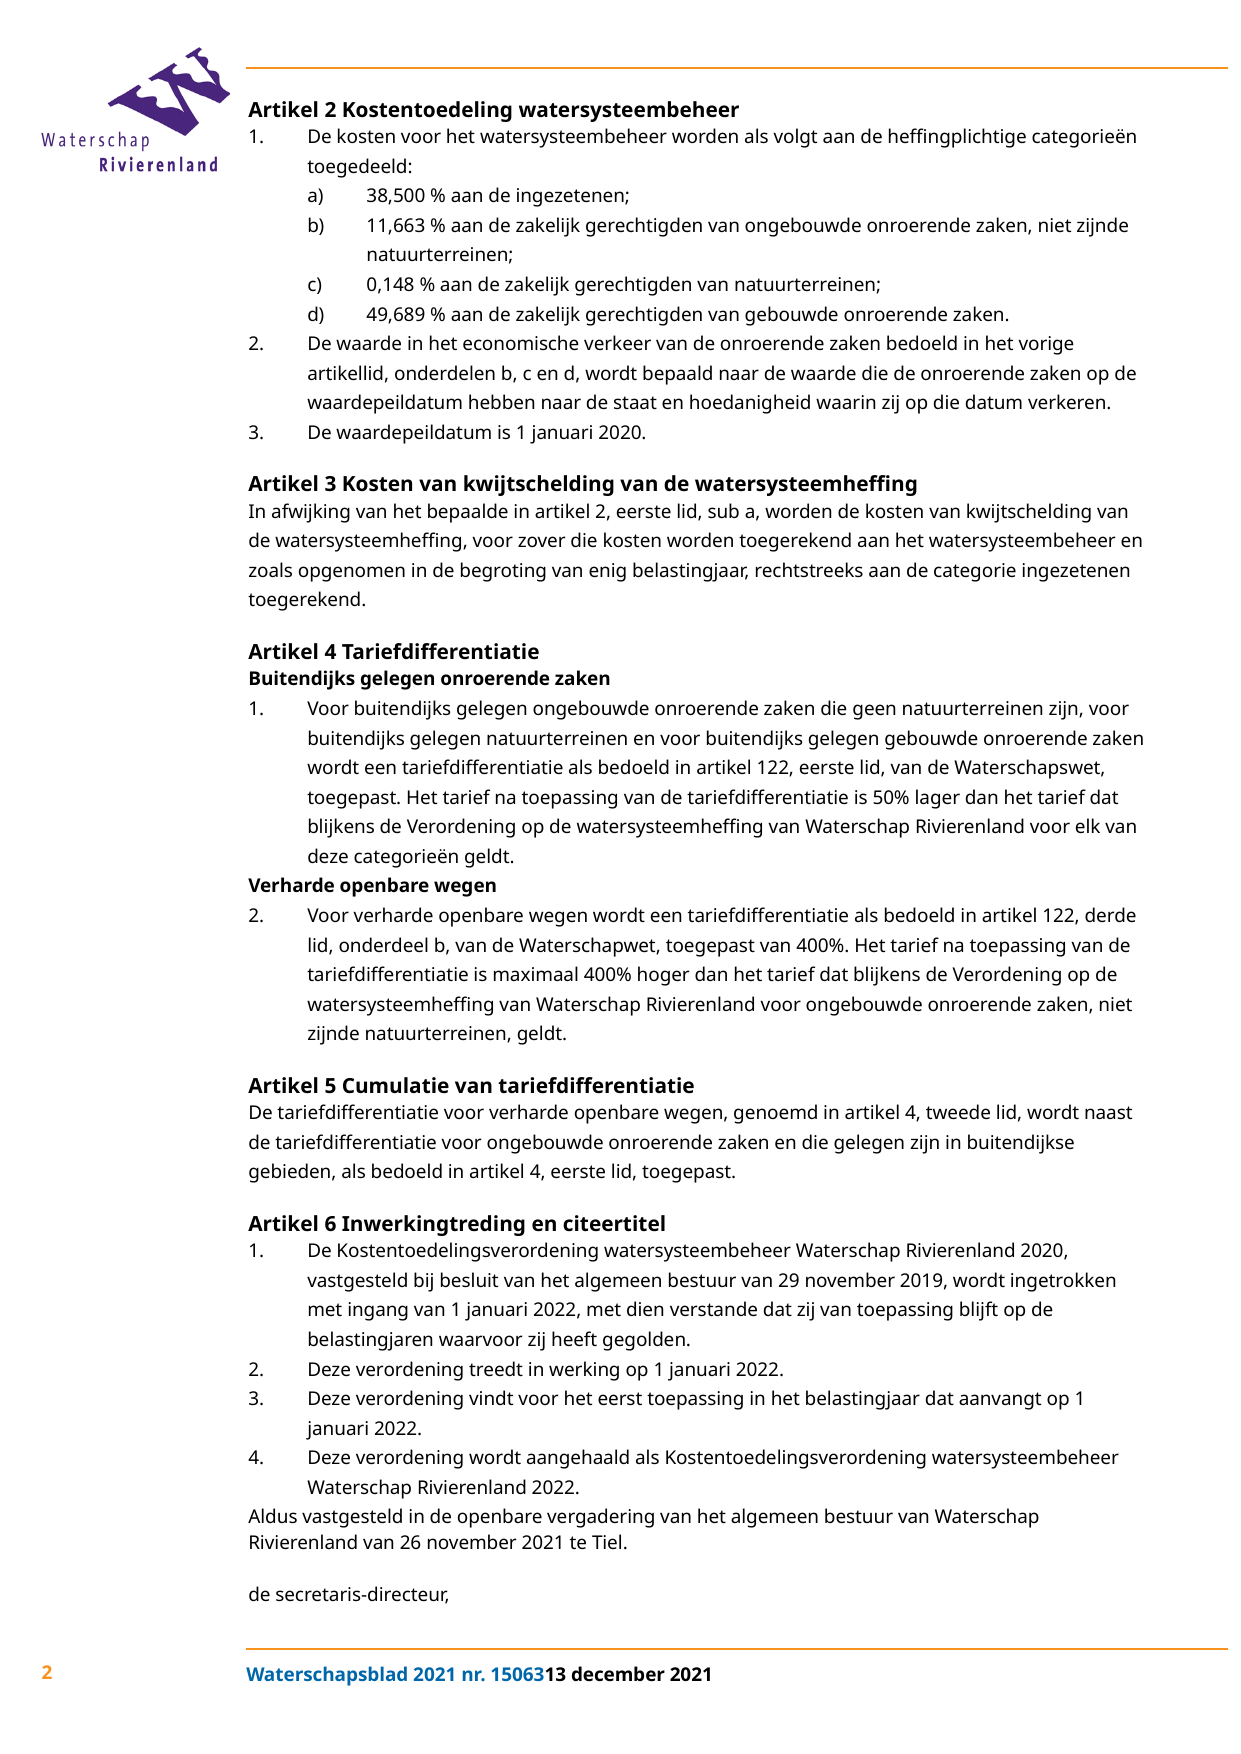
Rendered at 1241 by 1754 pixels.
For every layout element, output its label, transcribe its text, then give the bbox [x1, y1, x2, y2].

list 49,689 % aan de zakelijk gerechtigden van gebouwde onroerende zaken. [307, 301, 1152, 326]
text de secretaris-directeur, [248, 1581, 1152, 1607]
list 38,500 % aan de ingezetenen; [307, 182, 1152, 208]
text Artikel 5 Cumulatie van tariefdifferentiatie [248, 1071, 1152, 1099]
list De Kostentoedelingsverordening watersysteembeheer Waterschap Rivierenland 2020, vastgesteld bij besluit van het algemeen bestuur van 29 november 2019, wordt ingetrokken met ingang van 1 januari 2022, met dien verstande dat zij van toepassing blijft op de belastingjaren waarvoor zij heeft gegolden. [248, 1237, 1152, 1352]
picture [41, 47, 231, 172]
list 11,663 % aan de zakelijk gerechtigden van ongebouwde onroerende zaken, niet zijnde natuurterreinen; [307, 212, 1152, 267]
text Artikel 2 Kostentoedeling watersysteembeheer [248, 95, 1152, 123]
list Deze verordening wordt aangehaald als Kostentoedelingsverordening watersysteembeheer Waterschap Rivierenland 2022. [248, 1444, 1152, 1500]
text Artikel 4 Tariefdifferentiatie [248, 637, 1152, 666]
list De kosten voor het watersysteembeheer worden als volgt aan de heffingplichtige categorieën toegedeeld: [248, 123, 1152, 178]
list 0,148 % aan de zakelijk gerechtigden van natuurterreinen; [307, 271, 1152, 297]
text Artikel 3 Kosten van kwijtschelding van de watersysteemheffing [248, 469, 1152, 498]
list Voor verharde openbare wegen wordt een tariefdifferentiatie als bedoeld in artikel 122, derde lid, onderdeel b, van de Waterschapwet, toegepast van 400%. Het tarief na toepassing van de tariefdifferentiatie is maximaal 400% hoger dan het tarief dat blijkens de Verordening op de watersysteemheffing van Waterschap Rivierenland voor ongebouwde onroerende zaken, niet zijnde natuurterreinen, geldt. [248, 902, 1152, 1046]
list De waarde in het economische verkeer van de onroerende zaken bedoeld in het vorige artikellid, onderdelen b, c en d, wordt bepaald naar de waarde die de onroerende zaken op de waardepeildatum hebben naar de staat en hoedanigheid waarin zij op die datum verkeren. [248, 330, 1152, 415]
text Buitendijks gelegen onroerende zaken [248, 666, 1152, 691]
text Artikel 6 Inwerkingtreding en citeertitel [248, 1209, 1152, 1237]
list Deze verordening vindt voor het eerst toepassing in het belastingjaar dat aanvangt op 1 januari 2022. [248, 1385, 1152, 1441]
list De waardepeildatum is 1 januari 2020. [248, 419, 1152, 445]
list Voor buitendijks gelegen ongebouwde onroerende zaken die geen natuurterreinen zijn, voor buitendijks gelegen natuurterreinen en voor buitendijks gelegen gebouwde onroerende zaken wordt een tariefdifferentiatie als bedoeld in artikel 122, eerste lid, van de Waterschapswet, toegepast. Het tarief na toepassing van de tariefdifferentiatie is 50% lager dan het tarief dat blijkens de Verordening op de watersysteemheffing van Waterschap Rivierenland voor elk van deze categorieën geldt. [248, 695, 1152, 869]
text Verharde openbare wegen [248, 873, 1152, 898]
text De tariefdifferentiatie voor verharde openbare wegen, genoemd in artikel 4, tweede lid, wordt naast de tariefdifferentiatie voor ongebouwde onroerende zaken en die gelegen zijn in buitendijkse gebieden, als bedoeld in artikel 4, eerste lid, toegepast. [248, 1099, 1152, 1184]
text In afwijking van het bepaalde in artikel 2, eerste lid, sub a, worden de kosten van kwijtschelding van de watersysteemheffing, voor zover die kosten worden toegerekend aan het watersysteembeheer en zoals opgenomen in de begroting van enig belastingjaar, rechtstreeks aan de categorie ingezetenen toegerekend. [248, 498, 1152, 612]
list Deze verordening treedt in werking op 1 januari 2022. [248, 1356, 1152, 1381]
text Aldus vastgesteld in de openbare vergadering van het algemeen bestuur van Waterschap Rivierenland van 26 november 2021 te Tiel. [248, 1504, 1152, 1555]
